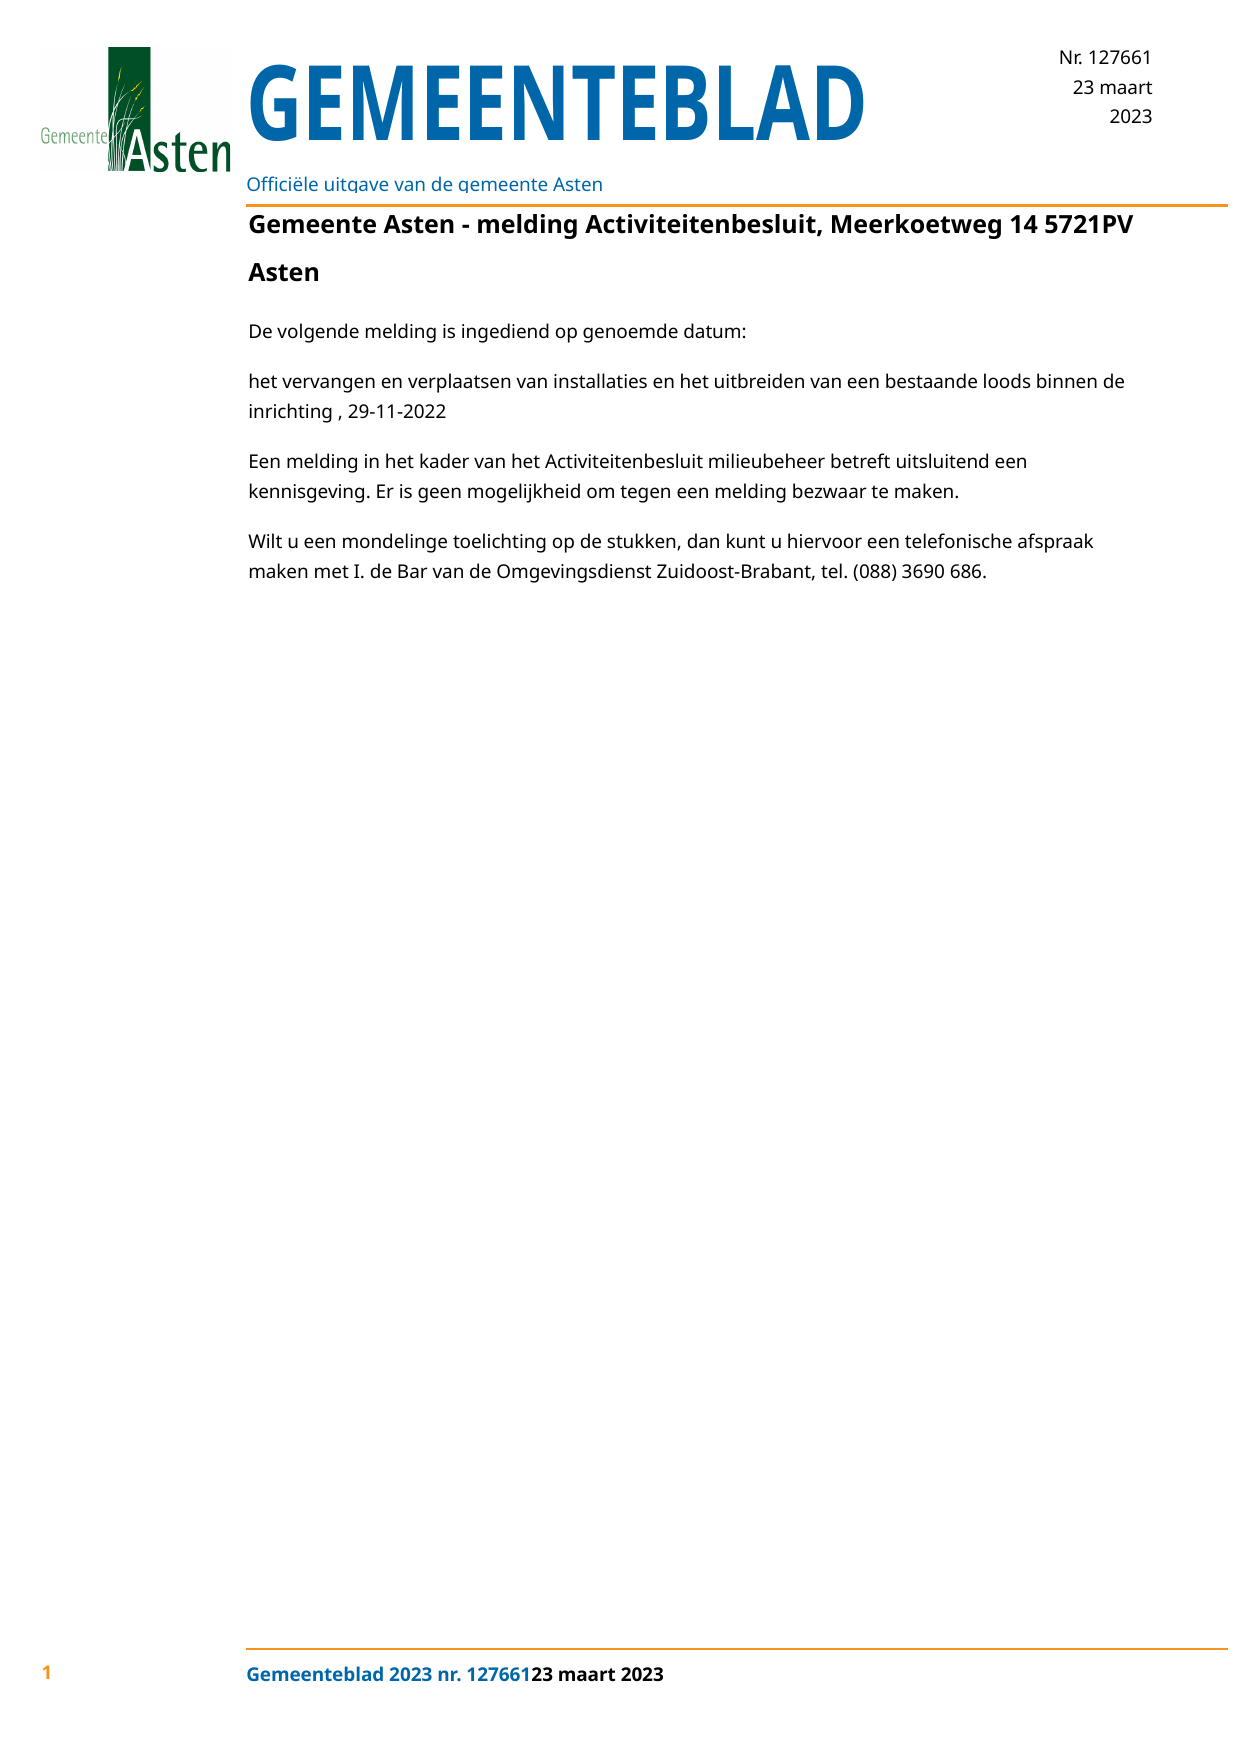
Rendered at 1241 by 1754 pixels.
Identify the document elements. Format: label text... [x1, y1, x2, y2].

picture [41, 47, 231, 172]
text Wilt u een mondelinge toelichting op de stukken, dan kunt u hiervoor een telefonische afspraak maken met I. de Bar van de Omgevingsdienst Zuidoost-Brabant, tel. (088) 3690 686. [248, 528, 1152, 584]
text Een melding in het kader van het Activiteitenbesluit milieubeheer betreft uitsluitend een kennisgeving. Er is geen mogelijkheid om tegen een melding bezwaar te maken. [248, 448, 1152, 504]
text het vervangen en verplaatsen van installaties en het uitbreiden van een bestaande loods binnen de inrichting , 29-11-2022 [248, 368, 1152, 424]
text De volgende melding is ingediend op genoemde datum: [248, 318, 1152, 344]
text Gemeente Asten - melding Activiteitenbesluit, Meerkoetweg 14 5721PV Asten [248, 207, 1152, 288]
